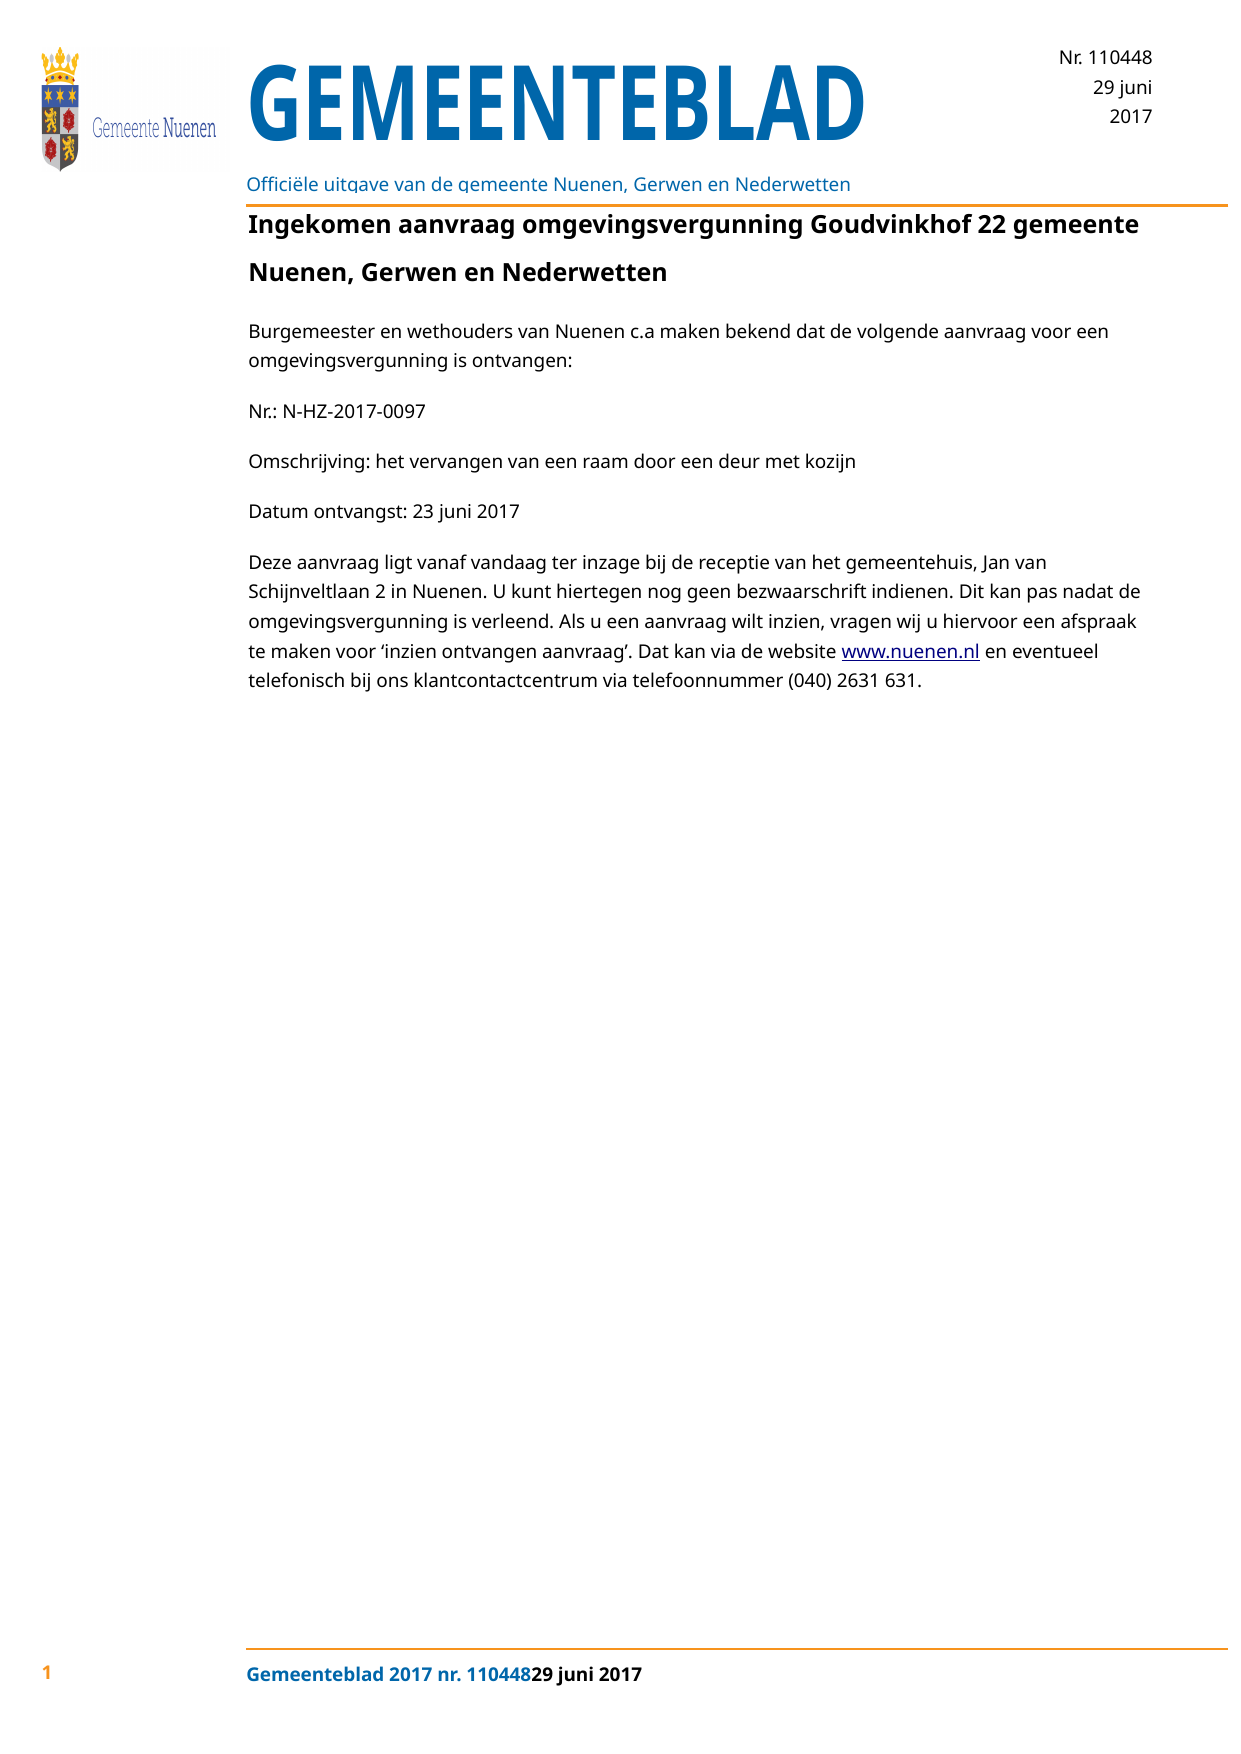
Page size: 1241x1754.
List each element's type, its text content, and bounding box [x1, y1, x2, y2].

text Burgemeester en wethouders van Nuenen c.a maken bekend dat de volgende aanvraag voor een omgevingsvergunning is ontvangen: [248, 318, 1152, 373]
text Datum ontvangst: 23 juni 2017 [248, 499, 1152, 524]
text Omschrijving: het vervangen van een raam door een deur met kozijn [248, 448, 1152, 474]
picture [41, 47, 231, 172]
text Nr.: N-HZ-2017-0097 [248, 398, 1152, 424]
text Ingekomen aanvraag omgevingsvergunning Goudvinkhof 22 gemeente Nuenen, Gerwen en Nederwetten [248, 207, 1152, 288]
text Deze aanvraag ligt vanaf vandaag ter inzage bij de receptie van het gemeentehuis, Jan van Schijnveltlaan 2 in Nuenen. U kunt hiertegen nog geen bezwaarschrift indienen. Dit kan pas nadat de omgevingsvergunning is verleend. Als u een aanvraag wilt inzien, vragen wij u hiervoor een afspraak te maken voor ‘inzien ontvangen aanvraag’. Dat kan via de website www.nuenen.nl en eventueel telefonisch bij ons klantcontactcentrum via telefoonnummer (040) 2631 631. [248, 549, 1152, 693]
